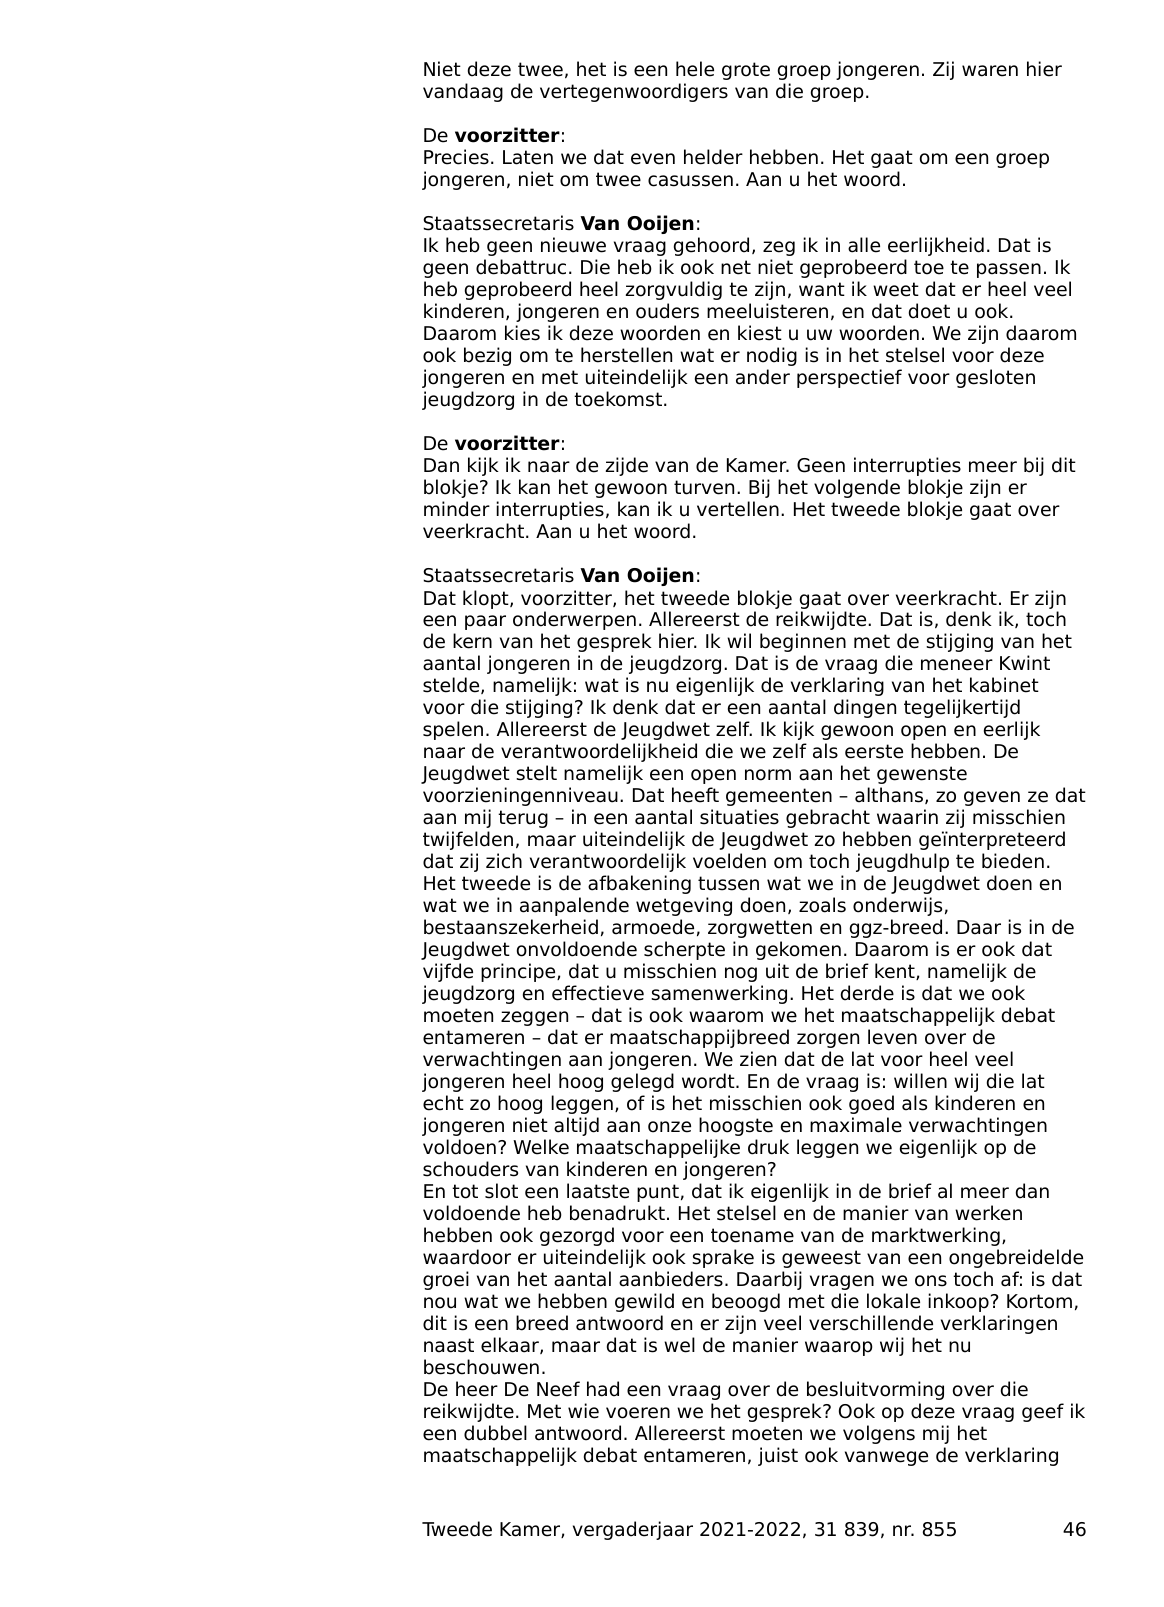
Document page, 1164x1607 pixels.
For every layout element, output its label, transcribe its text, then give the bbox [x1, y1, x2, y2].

text Staatssecretaris Van Ooijen: [422, 565, 1087, 587]
text Niet deze twee, het is een hele grote groep jongeren. Zij waren hier vandaag de vertegenwoordigers van die groep. [422, 59, 1087, 103]
text De voorzitter: [422, 433, 1087, 455]
text De heer De Neef had een vraag over de besluitvorming over die reikwijdte. Met wie voeren we het gesprek? Ook op deze vraag geef ik een dubbel antwoord. Allereerst moeten we volgens mij het maatschappelijk debat entameren, juist ook vanwege de verklaring [422, 1379, 1087, 1467]
text De voorzitter: [422, 125, 1087, 147]
text En tot slot een laatste punt, dat ik eigenlijk in de brief al meer dan voldoende heb benadrukt. Het stelsel en de manier van werken hebben ook gezorgd voor een toename van de marktwerking, waardoor er uiteindelijk ook sprake is geweest van een ongebreidelde groei van het aantal aanbieders. Daarbij vragen we ons toch af: is dat nou wat we hebben gewild en beoogd met die lokale inkoop? Kortom, dit is een breed antwoord en er zijn veel verschillende verklaringen naast elkaar, maar dat is wel de manier waarop wij het nu beschouwen. [422, 1181, 1087, 1379]
text Dat klopt, voorzitter, het tweede blokje gaat over veerkracht. Er zijn een paar onderwerpen. Allereerst de reikwijdte. Dat is, denk ik, toch de kern van het gesprek hier. Ik wil beginnen met de stijging van het aantal jongeren in de jeugdzorg. Dat is de vraag die meneer Kwint stelde, namelijk: wat is nu eigenlijk de verklaring van het kabinet voor die stijging? Ik denk dat er een aantal dingen tegelijkertijd spelen. Allereerst de Jeugdwet zelf. Ik kijk gewoon open en eerlijk naar de verantwoordelijkheid die we zelf als eerste hebben. De Jeugdwet stelt namelijk een open norm aan het gewenste voorzieningenniveau. Dat heeft gemeenten – althans, zo geven ze dat aan mij terug – in een aantal situaties gebracht waarin zij misschien twijfelden, maar uiteindelijk de Jeugdwet zo hebben geïnterpreteerd dat zij zich verantwoordelijk voelden om toch jeugdhulp te bieden. Het tweede is de afbakening tussen wat we in de Jeugdwet doen en wat we in aanpalende wetgeving doen, zoals onderwijs, bestaanszekerheid, armoede, zorgwetten en ggz-breed. Daar is in de Jeugdwet onvoldoende scherpte in gekomen. Daarom is er ook dat vijfde principe, dat u misschien nog uit de brief kent, namelijk de jeugdzorg en effectieve samenwerking. Het derde is dat we ook moeten zeggen – dat is ook waarom we het maatschappelijk debat entameren – dat er maatschappijbreed zorgen leven over de verwachtingen aan jongeren. We zien dat de lat voor heel veel jongeren heel hoog gelegd wordt. En de vraag is: willen wij die lat echt zo hoog leggen, of is het misschien ook goed als kinderen en jongeren niet altijd aan onze hoogste en maximale verwachtingen voldoen? Welke maatschappelijke druk leggen we eigenlijk op de schouders van kinderen en jongeren? [422, 587, 1087, 1181]
text Precies. Laten we dat even helder hebben. Het gaat om een groep jongeren, niet om twee casussen. Aan u het woord. [422, 147, 1087, 191]
text Ik heb geen nieuwe vraag gehoord, zeg ik in alle eerlijkheid. Dat is geen debattruc. Die heb ik ook net niet geprobeerd toe te passen. Ik heb geprobeerd heel zorgvuldig te zijn, want ik weet dat er heel veel kinderen, jongeren en ouders meeluisteren, en dat doet u ook. Daarom kies ik deze woorden en kiest u uw woorden. We zijn daarom ook bezig om te herstellen wat er nodig is in het stelsel voor deze jongeren en met uiteindelijk een ander perspectief voor gesloten jeugdzorg in de toekomst. [422, 235, 1087, 411]
text Staatssecretaris Van Ooijen: [422, 213, 1087, 235]
text Dan kijk ik naar de zijde van de Kamer. Geen interrupties meer bij dit blokje? Ik kan het gewoon turven. Bij het volgende blokje zijn er minder interrupties, kan ik u vertellen. Het tweede blokje gaat over veerkracht. Aan u het woord. [422, 455, 1087, 543]
